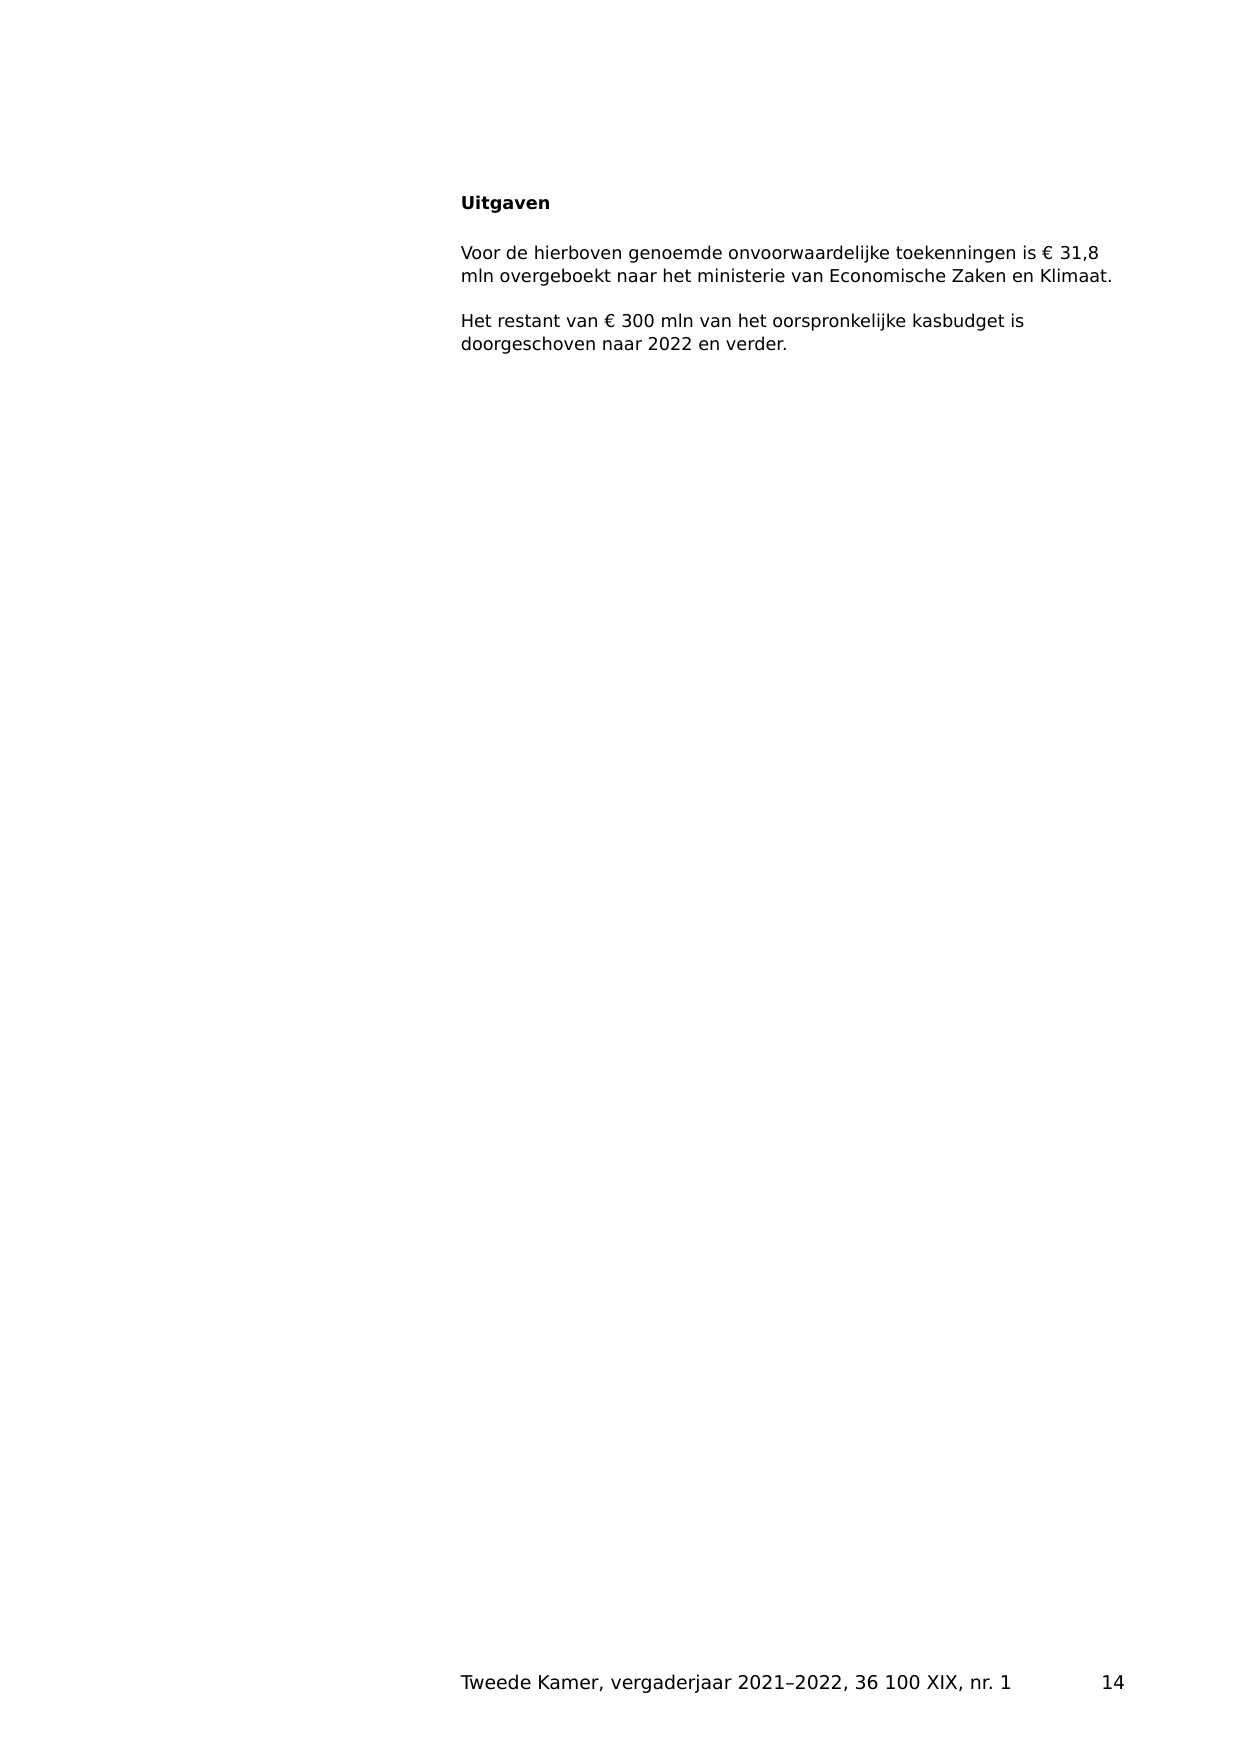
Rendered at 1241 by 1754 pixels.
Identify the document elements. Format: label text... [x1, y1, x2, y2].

text Voor de hierboven genoemde onvoorwaardelijke toekenningen is € 31,8 mln overgeboekt naar het ministerie van Economische Zaken en Klimaat. [461, 241, 1125, 287]
text Het restant van € 300 mln van het oorspronkelijke kasbudget is doorgeschoven naar 2022 en verder. [461, 309, 1125, 355]
text Uitgaven [461, 191, 1125, 214]
